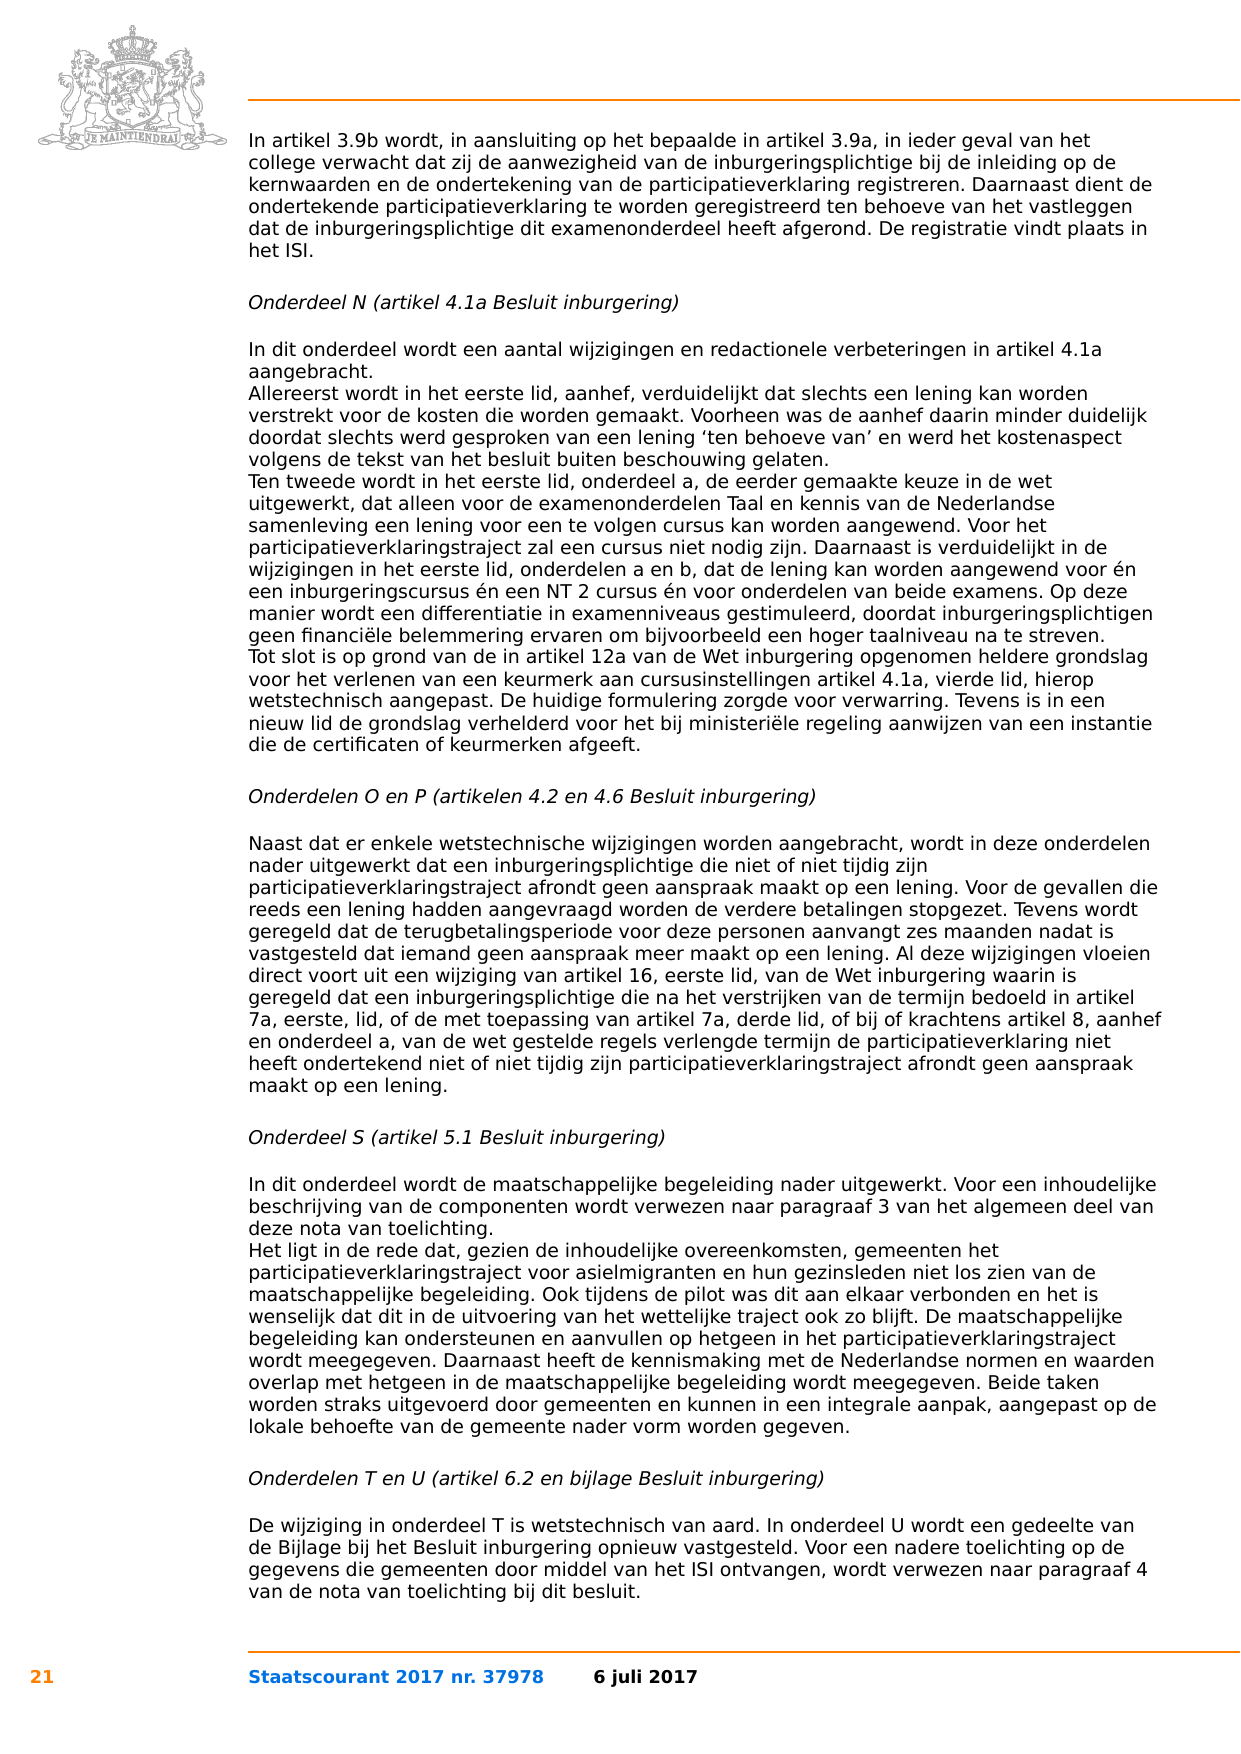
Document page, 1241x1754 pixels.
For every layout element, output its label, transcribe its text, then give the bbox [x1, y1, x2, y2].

text Het ligt in de rede dat, gezien de inhoudelijke overeenkomsten, gemeenten het participatieverklaringstraject voor asielmigranten en hun gezinsleden niet los zien van de maatschappelijke begeleiding. Ook tijdens de pilot was dit aan elkaar verbonden en het is wenselijk dat dit in de uitvoering van het wettelijke traject ook zo blijft. De maatschappelijke begeleiding kan ondersteunen en aanvullen op hetgeen in het participatieverklaringstraject wordt meegegeven. Daarnaast heeft de kennismaking met de Nederlandse normen en waarden overlap met hetgeen in de maatschappelijke begeleiding wordt meegegeven. Beide taken worden straks uitgevoerd door gemeenten en kunnen in een integrale aanpak, aangepast op de lokale behoefte van de gemeente nader vorm worden gegeven. [248, 1240, 1163, 1438]
text Allereerst wordt in het eerste lid, aanhef, verduidelijkt dat slechts een lening kan worden verstrekt voor de kosten die worden gemaakt. Voorheen was de aanhef daarin minder duidelijk doordat slechts werd gesproken van een lening ‘ten behoeve van’ en werd het kostenaspect volgens de tekst van het besluit buiten beschouwing gelaten. [248, 383, 1163, 471]
text In dit onderdeel wordt de maatschappelijke begeleiding nader uitgewerkt. Voor een inhoudelijke beschrijving van de componenten wordt verwezen naar paragraaf 3 van het algemeen deel van deze nota van toelichting. [248, 1174, 1163, 1240]
text De wijziging in onderdeel T is wetstechnisch van aard. In onderdeel U wordt een gedeelte van de Bijlage bij het Besluit inburgering opnieuw vastgesteld. Voor een nadere toelichting op de gegevens die gemeenten door middel van het ISI ontvangen, wordt verwezen naar paragraaf 4 van de nota van toelichting bij dit besluit. [248, 1515, 1163, 1603]
subtitle Onderdeel N (artikel 4.1a Besluit inburgering) [248, 292, 1163, 314]
text In dit onderdeel wordt een aantal wijzigingen en redactionele verbeteringen in artikel 4.1a aangebracht. [248, 339, 1163, 383]
text In artikel 3.9b wordt, in aansluiting op het bepaalde in artikel 3.9a, in ieder geval van het college verwacht dat zij de aanwezigheid van de inburgeringsplichtige bij de inleiding op de kernwaarden en de ondertekening van de participatieverklaring registreren. Daarnaast dient de ondertekende participatieverklaring te worden geregistreerd ten behoeve van het vastleggen dat de inburgeringsplichtige dit examenonderdeel heeft afgerond. De registratie vindt plaats in het ISI. [248, 130, 1163, 262]
picture [38, 25, 227, 150]
subtitle Onderdelen T en U (artikel 6.2 en bijlage Besluit inburgering) [248, 1468, 1163, 1490]
text Naast dat er enkele wetstechnische wijzigingen worden aangebracht, wordt in deze onderdelen nader uitgewerkt dat een inburgeringsplichtige die niet of niet tijdig zijn participatieverklaringstraject afrondt geen aanspraak maakt op een lening. Voor de gevallen die reeds een lening hadden aangevraagd worden de verdere betalingen stopgezet. Tevens wordt geregeld dat de terugbetalingsperiode voor deze personen aanvangt zes maanden nadat is vastgesteld dat iemand geen aanspraak meer maakt op een lening. Al deze wijzigingen vloeien direct voort uit een wijziging van artikel 16, eerste lid, van de Wet inburgering waarin is geregeld dat een inburgeringsplichtige die na het verstrijken van de termijn bedoeld in artikel 7a, eerste, lid, of de met toepassing van artikel 7a, derde lid, of bij of krachtens artikel 8, aanhef en onderdeel a, van de wet gestelde regels verlengde termijn de participatieverklaring niet heeft ondertekend niet of niet tijdig zijn participatieverklaringstraject afrondt geen aanspraak maakt op een lening. [248, 833, 1163, 1097]
subtitle Onderdelen O en P (artikelen 4.2 en 4.6 Besluit inburgering) [248, 786, 1163, 808]
subtitle Onderdeel S (artikel 5.1 Besluit inburgering) [248, 1127, 1163, 1149]
text Tot slot is op grond van de in artikel 12a van de Wet inburgering opgenomen heldere grondslag voor het verlenen van een keurmerk aan cursusinstellingen artikel 4.1a, vierde lid, hierop wetstechnisch aangepast. De huidige formulering zorgde voor verwarring. Tevens is in een nieuw lid de grondslag verhelderd voor het bij ministeriële regeling aanwijzen van een instantie die de certificaten of keurmerken afgeeft. [248, 646, 1163, 756]
text Ten tweede wordt in het eerste lid, onderdeel a, de eerder gemaakte keuze in de wet uitgewerkt, dat alleen voor de examenonderdelen Taal en kennis van de Nederlandse samenleving een lening voor een te volgen cursus kan worden aangewend. Voor het participatieverklaringstraject zal een cursus niet nodig zijn. Daarnaast is verduidelijkt in de wijzigingen in het eerste lid, onderdelen a en b, dat de lening kan worden aangewend voor én een inburgeringscursus én een NT 2 cursus én voor onderdelen van beide examens. Op deze manier wordt een differentiatie in examenniveaus gestimuleerd, doordat inburgeringsplichtigen geen financiële belemmering ervaren om bijvoorbeeld een hoger taalniveau na te streven. [248, 471, 1163, 646]
